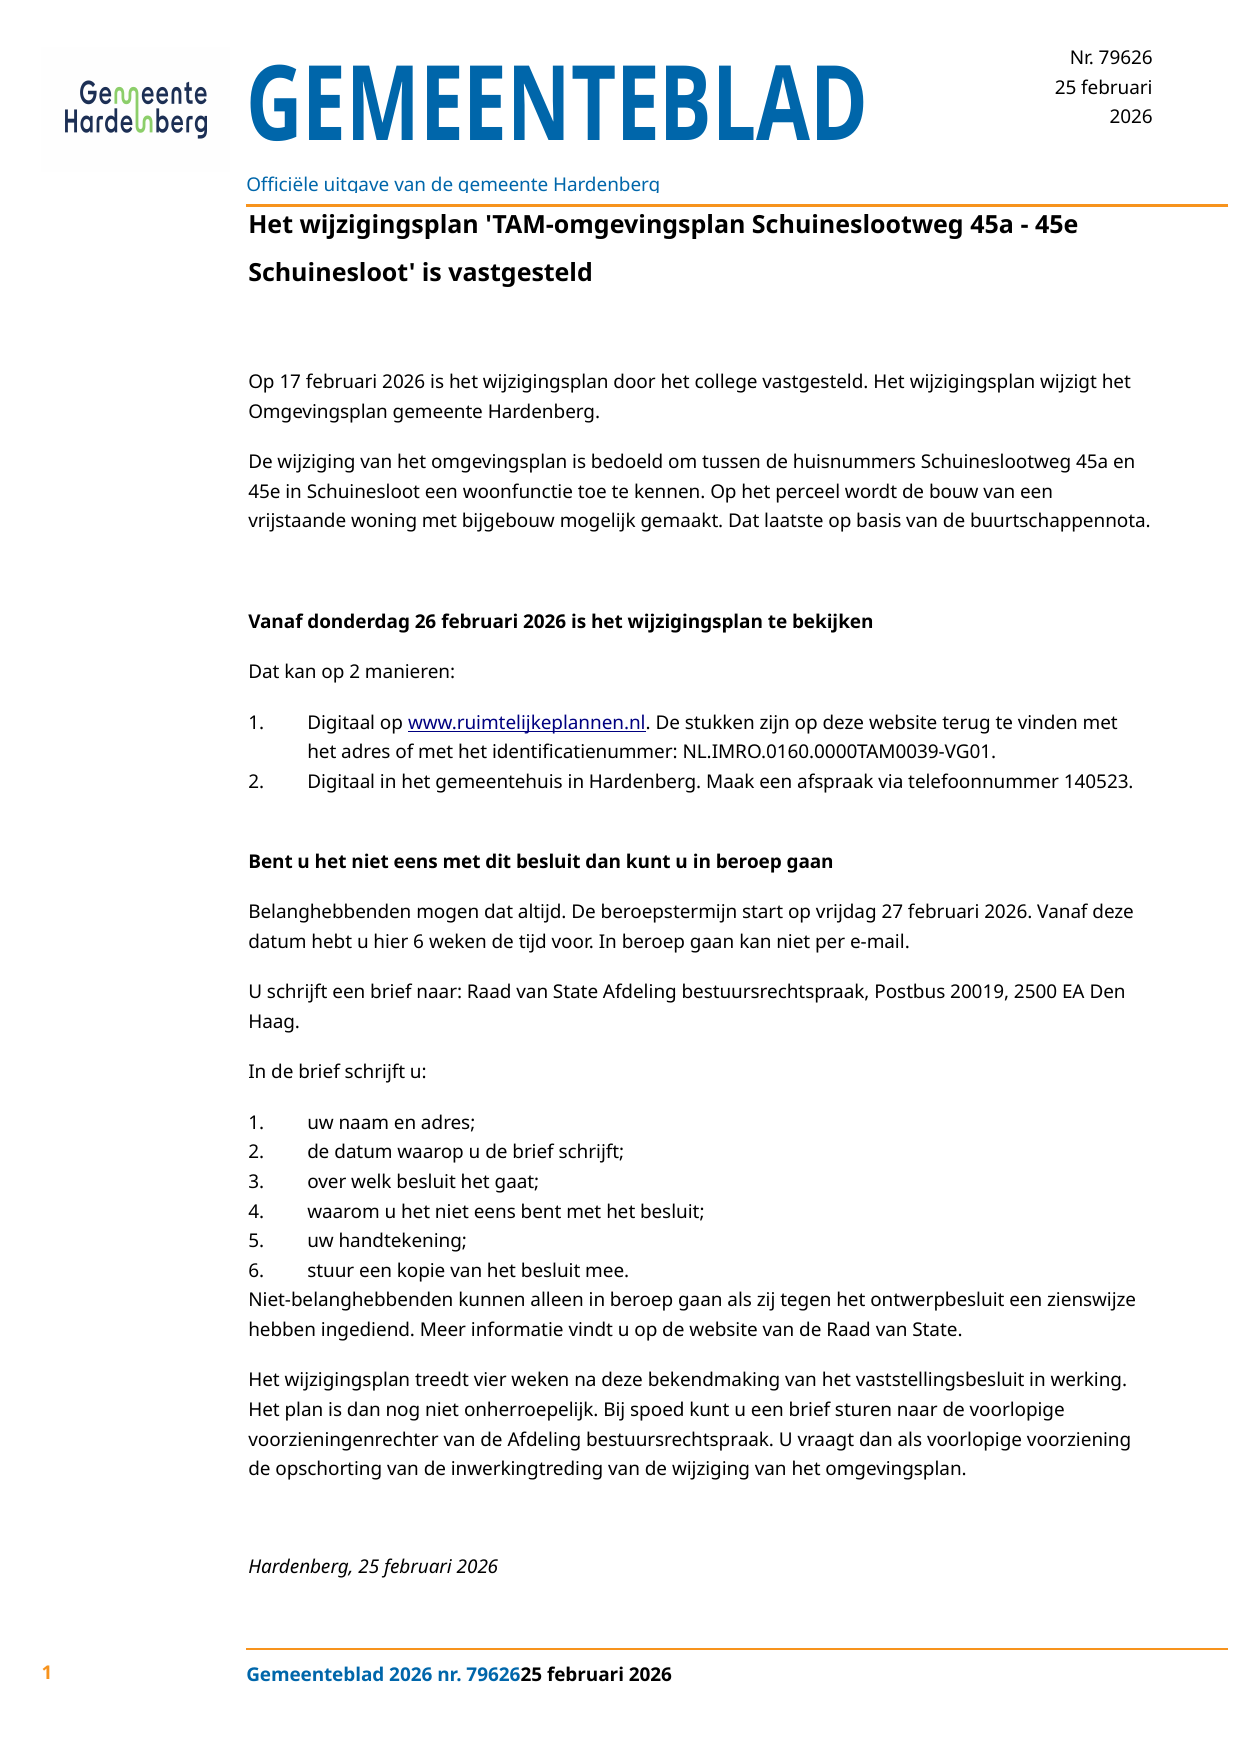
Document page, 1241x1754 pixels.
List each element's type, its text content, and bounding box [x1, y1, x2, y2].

text Niet-belanghebbenden kunnen alleen in beroep gaan als zij tegen het ontwerpbesluit een zienswijze hebben ingediend. Meer informatie vindt u op de website van de Raad van State. [248, 1287, 1152, 1342]
list de datum waarop u de brief schrijft; [248, 1139, 1152, 1164]
text Belanghebbenden mogen dat altijd. De beroepstermijn start op vrijdag 27 februari 2026. Vanaf deze datum hebt u hier 6 weken de tijd voor. In beroep gaan kan niet per e-mail. [248, 899, 1152, 954]
text In de brief schrijft u: [248, 1059, 1152, 1084]
text Het wijzigingsplan 'TAM-omgevingsplan Schuineslootweg 45a - 45e Schuinesloot' is vastgesteld [248, 207, 1152, 288]
picture [41, 47, 231, 172]
list over welk besluit het gaat; [248, 1168, 1152, 1194]
text Dat kan op 2 manieren: [248, 659, 1152, 684]
list stuur een kopie van het besluit mee. [248, 1257, 1152, 1283]
text Het wijzigingsplan treedt vier weken na deze bekendmaking van het vaststellingsbesluit in werking. Het plan is dan nog niet onherroepelijk. Bij spoed kunt u een brief sturen naar de voorlopige voorzieningenrechter van de Afdeling bestuursrechtspraak. U vraagt dan als voorlopige voorziening de opschorting van de inwerkingtreding van de wijziging van het omgevingsplan. [248, 1367, 1152, 1481]
text Vanaf donderdag 26 februari 2026 is het wijzigingsplan te bekijken [248, 608, 1152, 634]
text De wijziging van het omgevingsplan is bedoeld om tussen de huisnummers Schuineslootweg 45a en 45e in Schuinesloot een woonfunctie toe te kennen. Op het perceel wordt de bouw van een vrijstaande woning met bijgebouw mogelijk gemaakt. Dat laatste op basis van de buurtschappennota. [248, 448, 1152, 533]
text Hardenberg, 25 februari 2026 [248, 1554, 1152, 1579]
list uw naam en adres; [248, 1109, 1152, 1135]
text U schrijft een brief naar: Raad van State Afdeling bestuursrechtspraak, Postbus 20019, 2500 EA Den Haag. [248, 979, 1152, 1034]
list Digitaal op www.ruimtelijkeplannen.nl. De stukken zijn op deze website terug te vinden met het adres of met het identificatienummer: NL.IMRO.0160.0000TAM0039-VG01. [248, 709, 1152, 764]
text Bent u het niet eens met dit besluit dan kunt u in beroep gaan [248, 848, 1152, 874]
text Op 17 februari 2026 is het wijzigingsplan door het college vastgesteld. Het wijzigingsplan wijzigt het Omgevingsplan gemeente Hardenberg. [248, 368, 1152, 424]
list Digitaal in het gemeentehuis in Hardenberg. Maak een afspraak via telefoonnummer 140523. [248, 768, 1152, 794]
list waarom u het niet eens bent met het besluit; [248, 1198, 1152, 1224]
list uw handtekening; [248, 1227, 1152, 1253]
